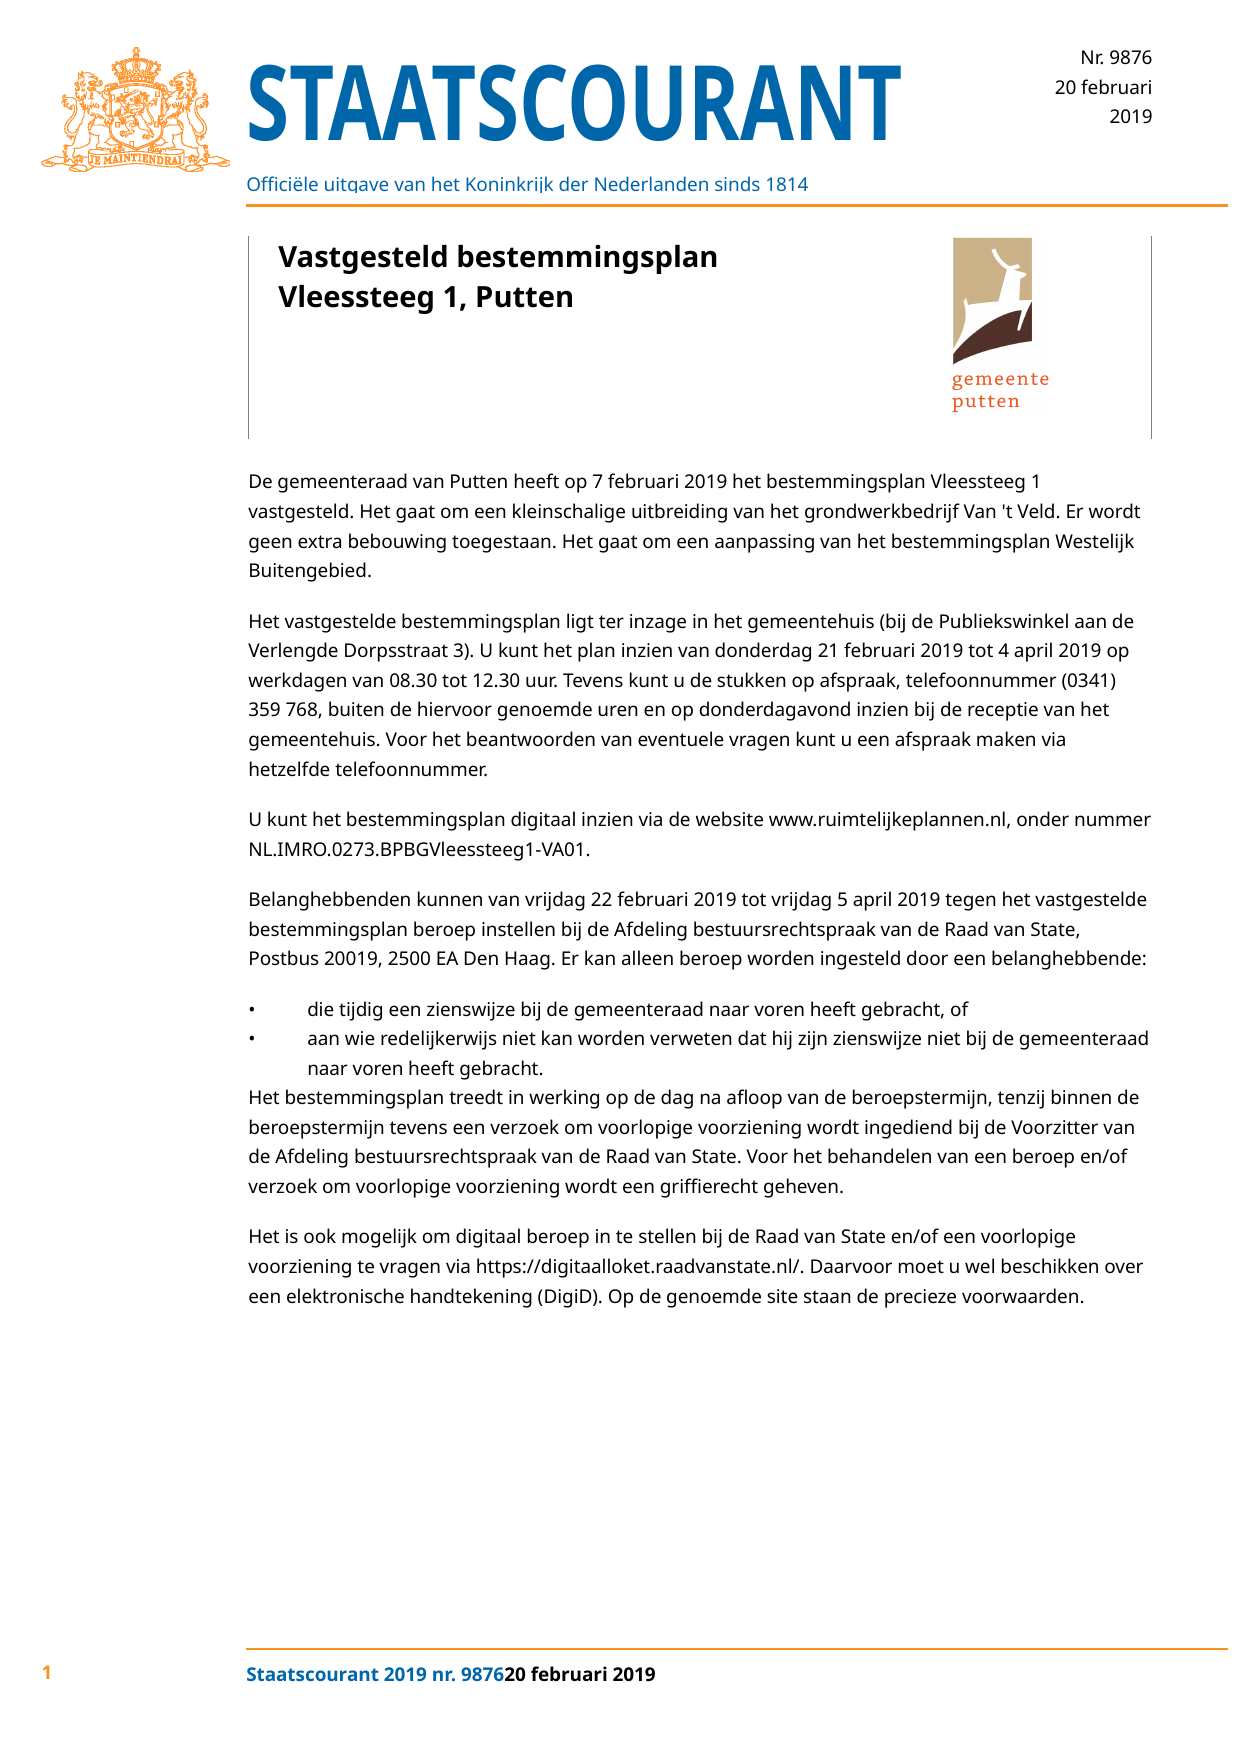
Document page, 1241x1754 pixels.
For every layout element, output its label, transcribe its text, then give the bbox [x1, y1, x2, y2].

table_header Vastgesteld bestemmingsplan Vleessteeg 1, Putten [249, 236, 850, 439]
list die tijdig een zienswijze bij de gemeenteraad naar voren heeft gebracht, of [248, 996, 1152, 1021]
table_header [850, 236, 951, 413]
text U kunt het bestemmingsplan digitaal inzien via de website www.ruimtelijkeplannen.nl, onder nummer NL.IMRO.0273.BPBGVleessteeg1-VA01. [248, 806, 1152, 861]
table_header [850, 414, 1151, 439]
text Het vastgestelde bestemmingsplan ligt ter inzage in het gemeentehuis (bij de Publiekswinkel aan de Verlengde Dorpsstraat 3). U kunt het plan inzien van donderdag 21 februari 2019 tot 4 april 2019 op werkdagen van 08.30 tot 12.30 uur. Tevens kunt u de stukken op afspraak, telefoonnummer (0341) 359 768, buiten de hiervoor genoemde uren en op donderdagavond inzien bij de receptie van het gemeentehuis. Voor het beantwoorden van eventuele vragen kunt u een afspraak maken via hetzelfde telefoonnummer. [248, 608, 1152, 781]
text Belanghebbenden kunnen van vrijdag 22 februari 2019 tot vrijdag 5 april 2019 tegen het vastgestelde bestemmingsplan beroep instellen bij de Afdeling bestuursrechtspraak van de Raad van State, Postbus 20019, 2500 EA Den Haag. Er kan alleen beroep worden ingesteld door een belanghebbende: [248, 886, 1152, 971]
table_header [1050, 236, 1151, 413]
picture [41, 47, 231, 172]
text Het bestemmingsplan treedt in werking op de dag na afloop van de beroepstermijn, tenzij binnen de beroepstermijn tevens een verzoek om voorlopige voorziening wordt ingediend bij de Voorzitter van de Afdeling bestuursrechtspraak van de Raad van State. Voor het behandelen van een beroep en/of verzoek om voorlopige voorziening wordt een griffierecht geheven. [248, 1084, 1152, 1199]
picture [951, 236, 1050, 414]
list aan wie redelijkerwijs niet kan worden verweten dat hij zijn zienswijze niet bij de gemeenteraad naar voren heeft gebracht. [248, 1025, 1152, 1081]
text Het is ook mogelijk om digitaal beroep in te stellen bij de Raad van State en/of een voorlopige voorziening te vragen via https://digitaalloket.raadvanstate.nl/. Daarvoor moet u wel beschikken over een elektronische handtekening (DigiD). Op de genoemde site staan de precieze voorwaarden. [248, 1224, 1152, 1308]
text De gemeenteraad van Putten heeft op 7 februari 2019 het bestemmingsplan Vleessteeg 1 vastgesteld. Het gaat om een kleinschalige uitbreiding van het grondwerkbedrijf Van 't Veld. Er wordt geen extra bebouwing toegestaan. Het gaat om een aanpassing van het bestemmingsplan Westelijk Buitengebied. [248, 469, 1152, 583]
